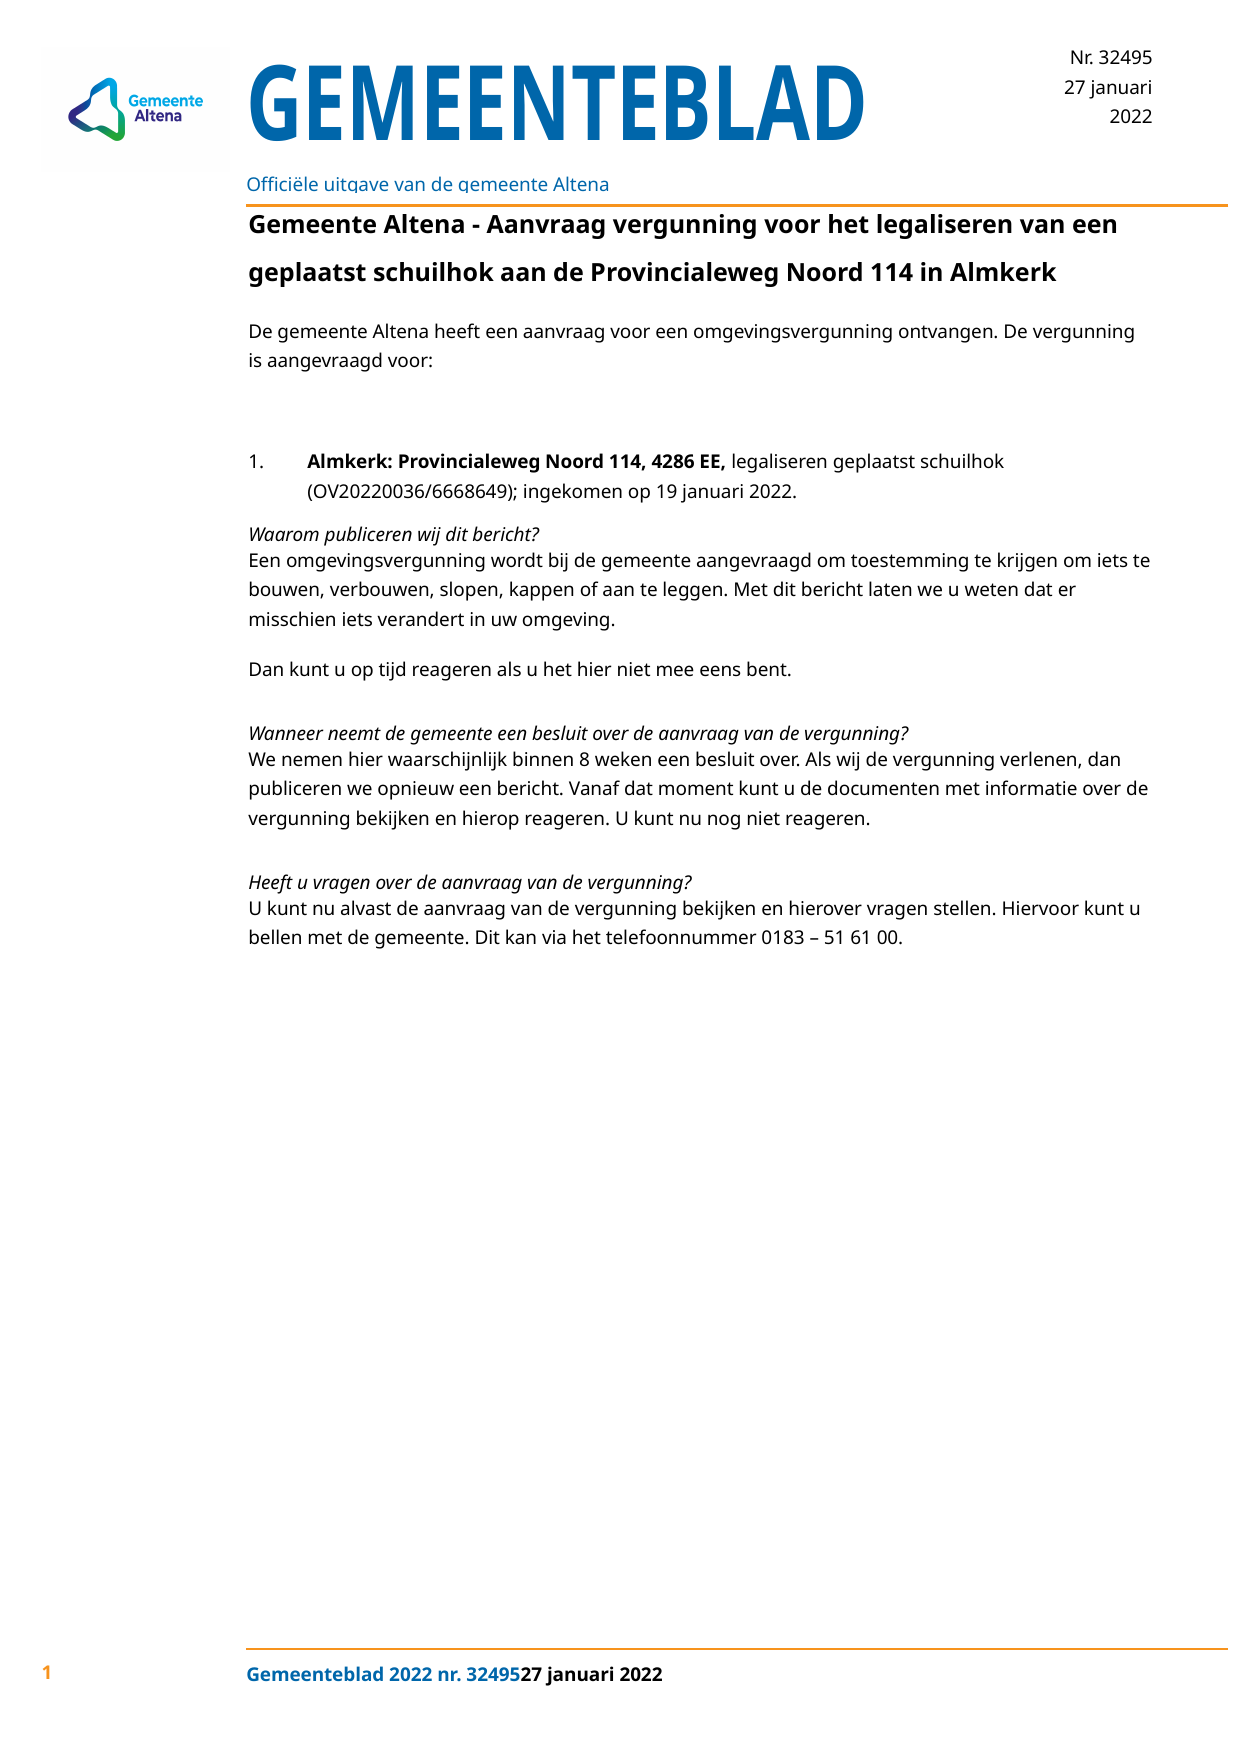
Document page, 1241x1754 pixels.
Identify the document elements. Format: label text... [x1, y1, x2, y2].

text We nemen hier waarschijnlijk binnen 8 weken een besluit over. Als wij de vergunning verlenen, dan publiceren we opnieuw een bericht. Vanaf dat moment kunt u de documenten met informatie over de vergunning bekijken en hierop reageren. U kunt nu nog niet reageren. [248, 746, 1152, 831]
text Waarom publiceren wij dit bericht? [248, 521, 1152, 547]
text Dan kunt u op tijd reageren als u het hier niet mee eens bent. [248, 656, 1152, 682]
picture [41, 47, 231, 172]
text De gemeente Altena heeft een aanvraag voor een omgevingsvergunning ontvangen. De vergunning is aangevraagd voor: [248, 318, 1152, 373]
text Gemeente Altena - Aanvraag vergunning voor het legaliseren van een geplaatst schuilhok aan de Provincialeweg Noord 114 in Almkerk [248, 207, 1152, 288]
text Een omgevingsvergunning wordt bij de gemeente aangevraagd om toestemming te krijgen om iets te bouwen, verbouwen, slopen, kappen of aan te leggen. Met dit bericht laten we u weten dat er misschien iets verandert in uw omgeving. [248, 547, 1152, 632]
list Almkerk: Provincialeweg Noord 114, 4286 EE, legaliseren geplaatst schuilhok (OV20220036/6668649); ingekomen op 19 januari 2022. [248, 448, 1152, 504]
text U kunt nu alvast de aanvraag van de vergunning bekijken en hierover vragen stellen. Hiervoor kunt u bellen met de gemeente. Dit kan via het telefoonnummer 0183 – 51 61 00. [248, 895, 1152, 950]
text Heeft u vragen over de aanvraag van de vergunning? [248, 869, 1152, 895]
text Wanneer neemt de gemeente een besluit over de aanvraag van de vergunning? [248, 720, 1152, 746]
